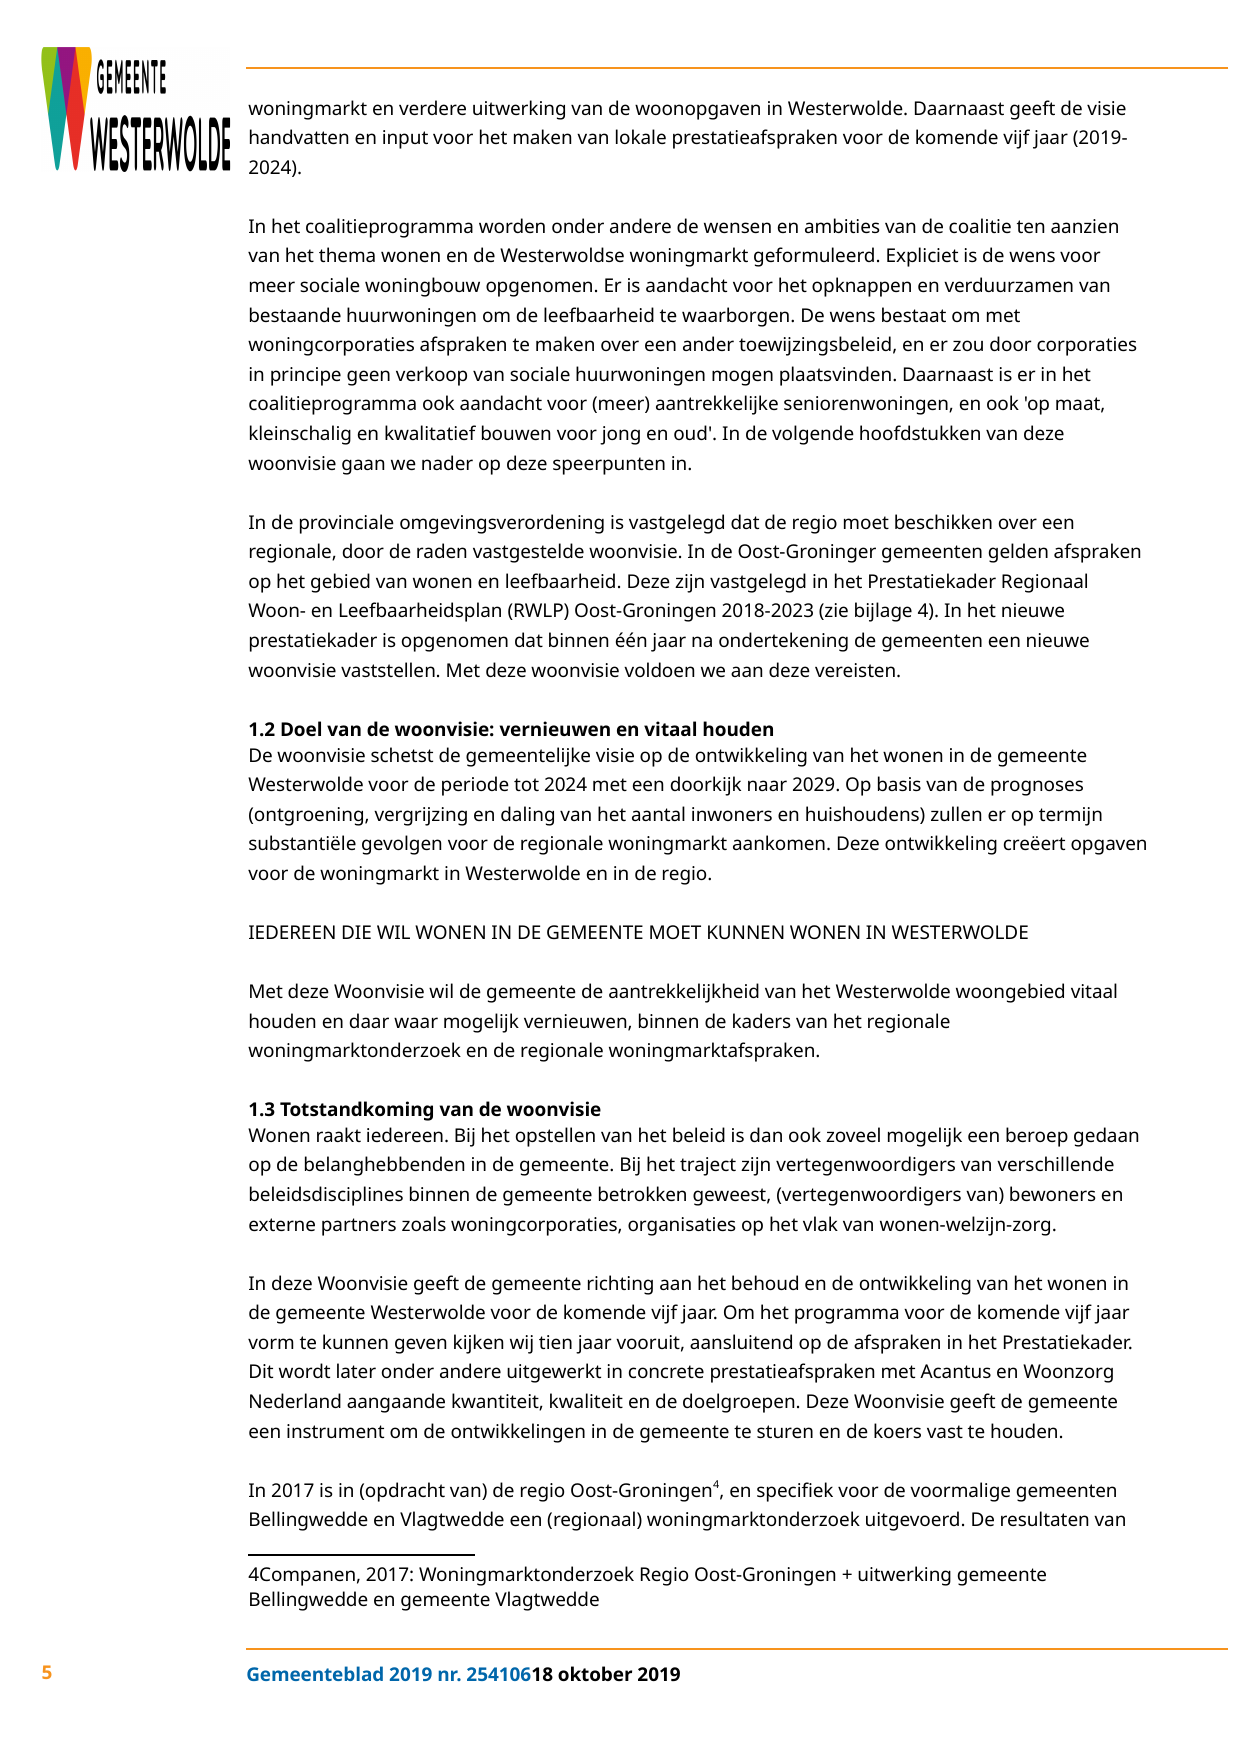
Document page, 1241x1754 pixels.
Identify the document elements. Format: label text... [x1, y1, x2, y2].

text Companen, 2017: Woningmarktonderzoek Regio Oost-Groningen + uitwerking gemeente Bellingwedde en gemeente Vlagtwedde [248, 1561, 1152, 1612]
text In het coalitieprogramma worden onder andere de wensen en ambities van de coalitie ten aanzien van het thema wonen en de Westerwoldse woningmarkt geformuleerd. Expliciet is de wens voor meer sociale woningbouw opgenomen. Er is aandacht voor het opknappen en verduurzamen van bestaande huurwoningen om de leefbaarheid te waarborgen. De wens bestaat om met woningcorporaties afspraken te maken over een ander toewijzingsbeleid, en er zou door corporaties in principe geen verkoop van sociale huurwoningen mogen plaatsvinden. Daarnaast is er in het coalitieprogramma ook aandacht voor (meer) aantrekkelijke seniorenwoningen, en ook 'op maat, kleinschalig en kwalitatief bouwen voor jong en oud'. In de volgende hoofdstukken van deze woonvisie gaan we nader op deze speerpunten in. [248, 213, 1152, 476]
table_header IEDEREEN DIE WIL WONEN IN DE GEMEENTE MOET KUNNEN WONEN IN WESTERWOLDE Met deze Woonvisie wil de gemeente de aantrekkelijkheid van het Westerwolde woongebied vitaal houden en daar waar mogelijk vernieuwen, binnen de kaders van het regionale woningmarktonderzoek en de regionale woningmarktafspraken. [248, 919, 1152, 1063]
text De woonvisie schetst de gemeentelijke visie op de ontwikkeling van het wonen in de gemeente Westerwolde voor de periode tot 2024 met een doorkijk naar 2029. Op basis van de prognoses (ontgroening, vergrijzing en daling van het aantal inwoners en huishoudens) zullen er op termijn substantiële gevolgen voor de regionale woningmarkt aankomen. Deze ontwikkeling creëert opgaven voor de woningmarkt in Westerwolde en in de regio. [248, 742, 1152, 886]
picture [41, 47, 231, 172]
text 1.2 Doel van de woonvisie: vernieuwen en vitaal houden [248, 716, 1152, 742]
text woningmarkt en verdere uitwerking van de woonopgaven in Westerwolde. Daarnaast geeft de visie handvatten en input voor het maken van lokale prestatieafspraken voor de komende vijf jaar (2019-2024). [248, 95, 1152, 180]
text Wonen raakt iedereen. Bij het opstellen van het beleid is dan ook zoveel mogelijk een beroep gedaan op de belanghebbenden in de gemeente. Bij het traject zijn vertegenwoordigers van verschillende beleidsdisciplines binnen de gemeente betrokken geweest, (vertegenwoordigers van) bewoners en externe partners zoals woningcorporaties, organisaties op het vlak van wonen-welzijn-zorg. [248, 1122, 1152, 1236]
text In 2017 is in (opdracht van) de regio Oost-Groningen, en specifiek voor de voormalige gemeenten Bellingwedde en Vlagtwedde een (regionaal) woningmarktonderzoek uitgevoerd. De resultaten van [248, 1477, 1152, 1532]
text In deze Woonvisie geeft de gemeente richting aan het behoud en de ontwikkeling van het wonen in de gemeente Westerwolde voor de komende vijf jaar. Om het programma voor de komende vijf jaar vorm te kunnen geven kijken wij tien jaar vooruit, aansluitend op de afspraken in het Prestatiekader. Dit wordt later onder andere uitgewerkt in concrete prestatieafspraken met Acantus en Woonzorg Nederland aangaande kwantiteit, kwaliteit en de doelgroepen. Deze Woonvisie geeft de gemeente een instrument om de ontwikkelingen in de gemeente te sturen en de koers vast te houden. [248, 1270, 1152, 1443]
text In de provinciale omgevingsverordening is vastgelegd dat de regio moet beschikken over een regionale, door de raden vastgestelde woonvisie. In de Oost-Groninger gemeenten gelden afspraken op het gebied van wonen en leefbaarheid. Deze zijn vastgelegd in het Prestatiekader Regionaal Woon- en Leefbaarheidsplan (RWLP) Oost-Groningen 2018-2023 (zie bijlage 4). In het nieuwe prestatiekader is opgenomen dat binnen één jaar na ondertekening de gemeenten een nieuwe woonvisie vaststellen. Met deze woonvisie voldoen we aan deze vereisten. [248, 509, 1152, 683]
text 1.3 Totstandkoming van de woonvisie [248, 1096, 1152, 1122]
